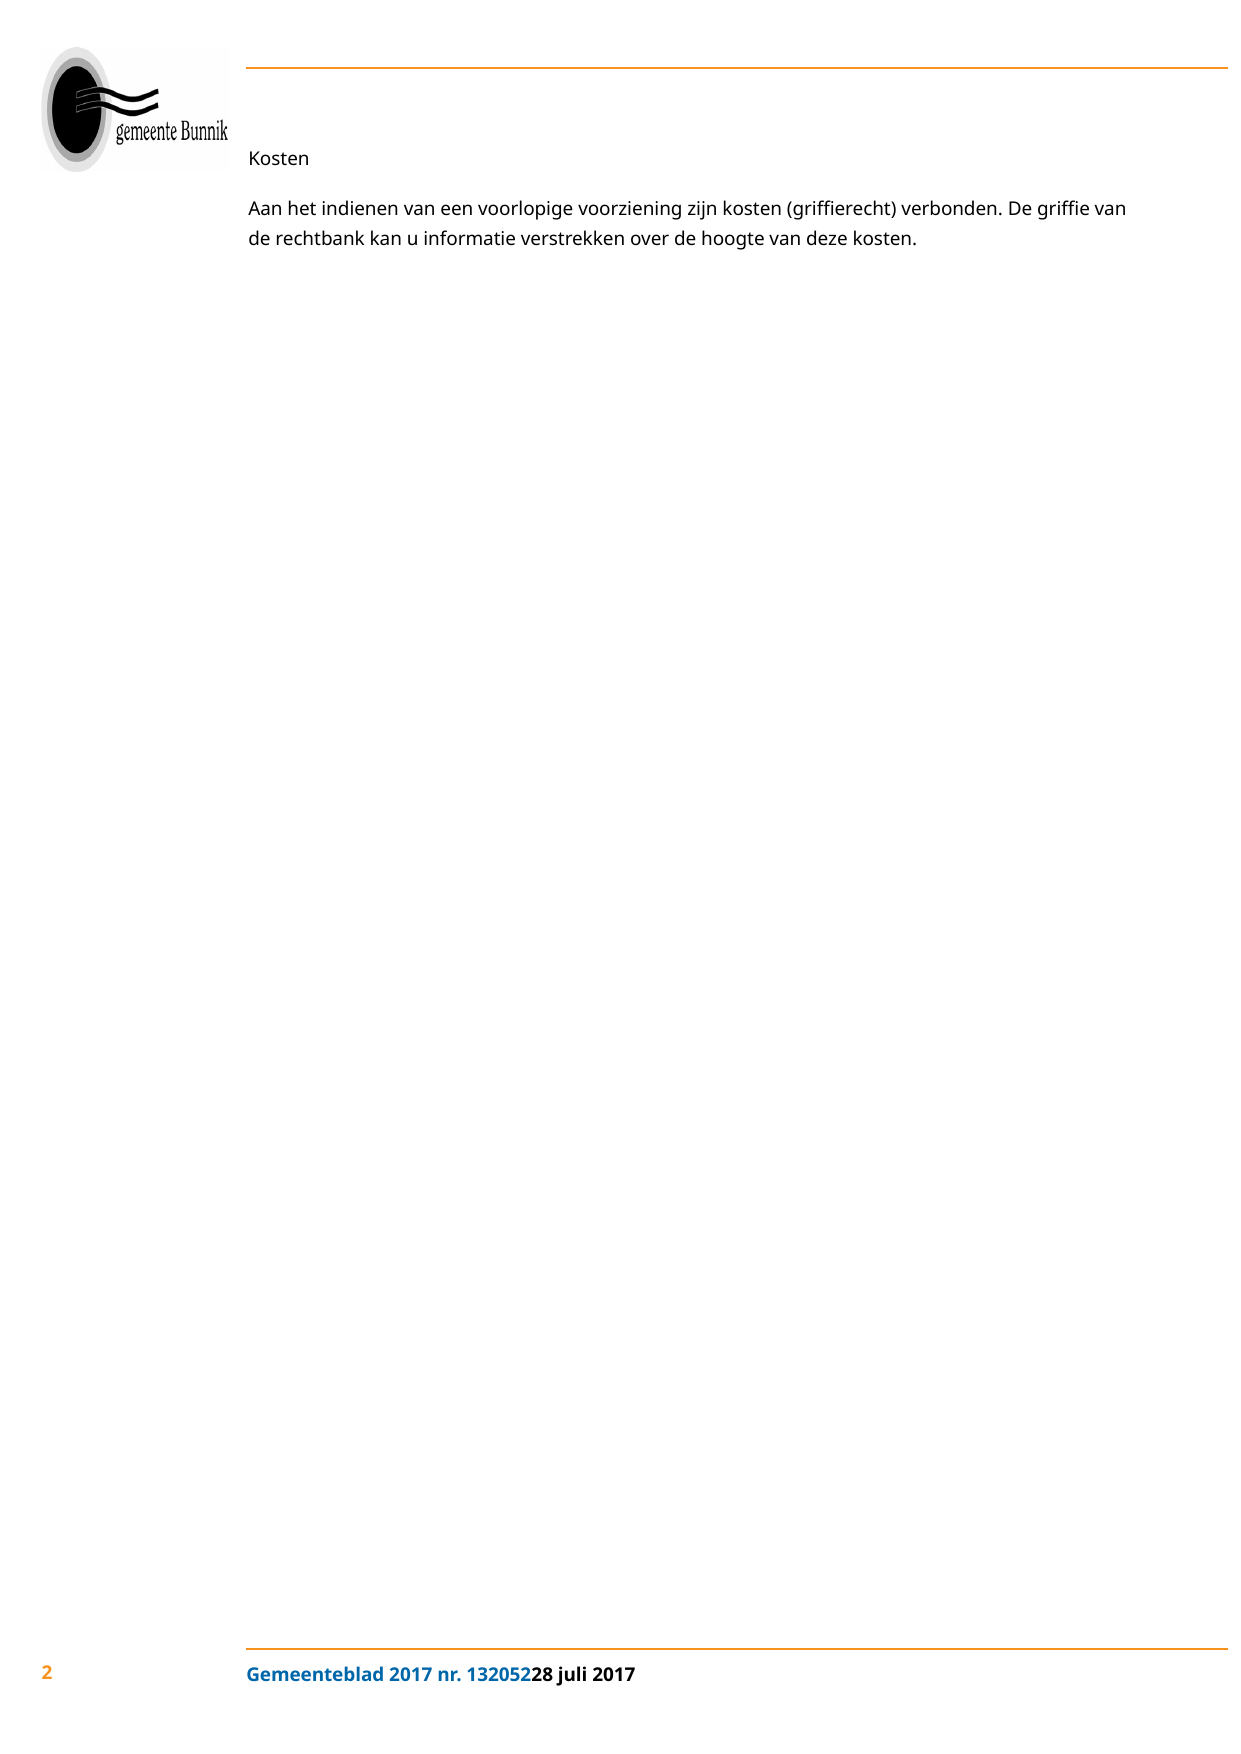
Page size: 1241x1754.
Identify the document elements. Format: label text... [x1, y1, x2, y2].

text Aan het indienen van een voorlopige voorziening zijn kosten (griffierecht) verbonden. De griffie van de rechtbank kan u informatie verstrekken over de hoogte van deze kosten. [248, 196, 1152, 251]
text Kosten [248, 145, 1152, 171]
picture [41, 47, 231, 172]
